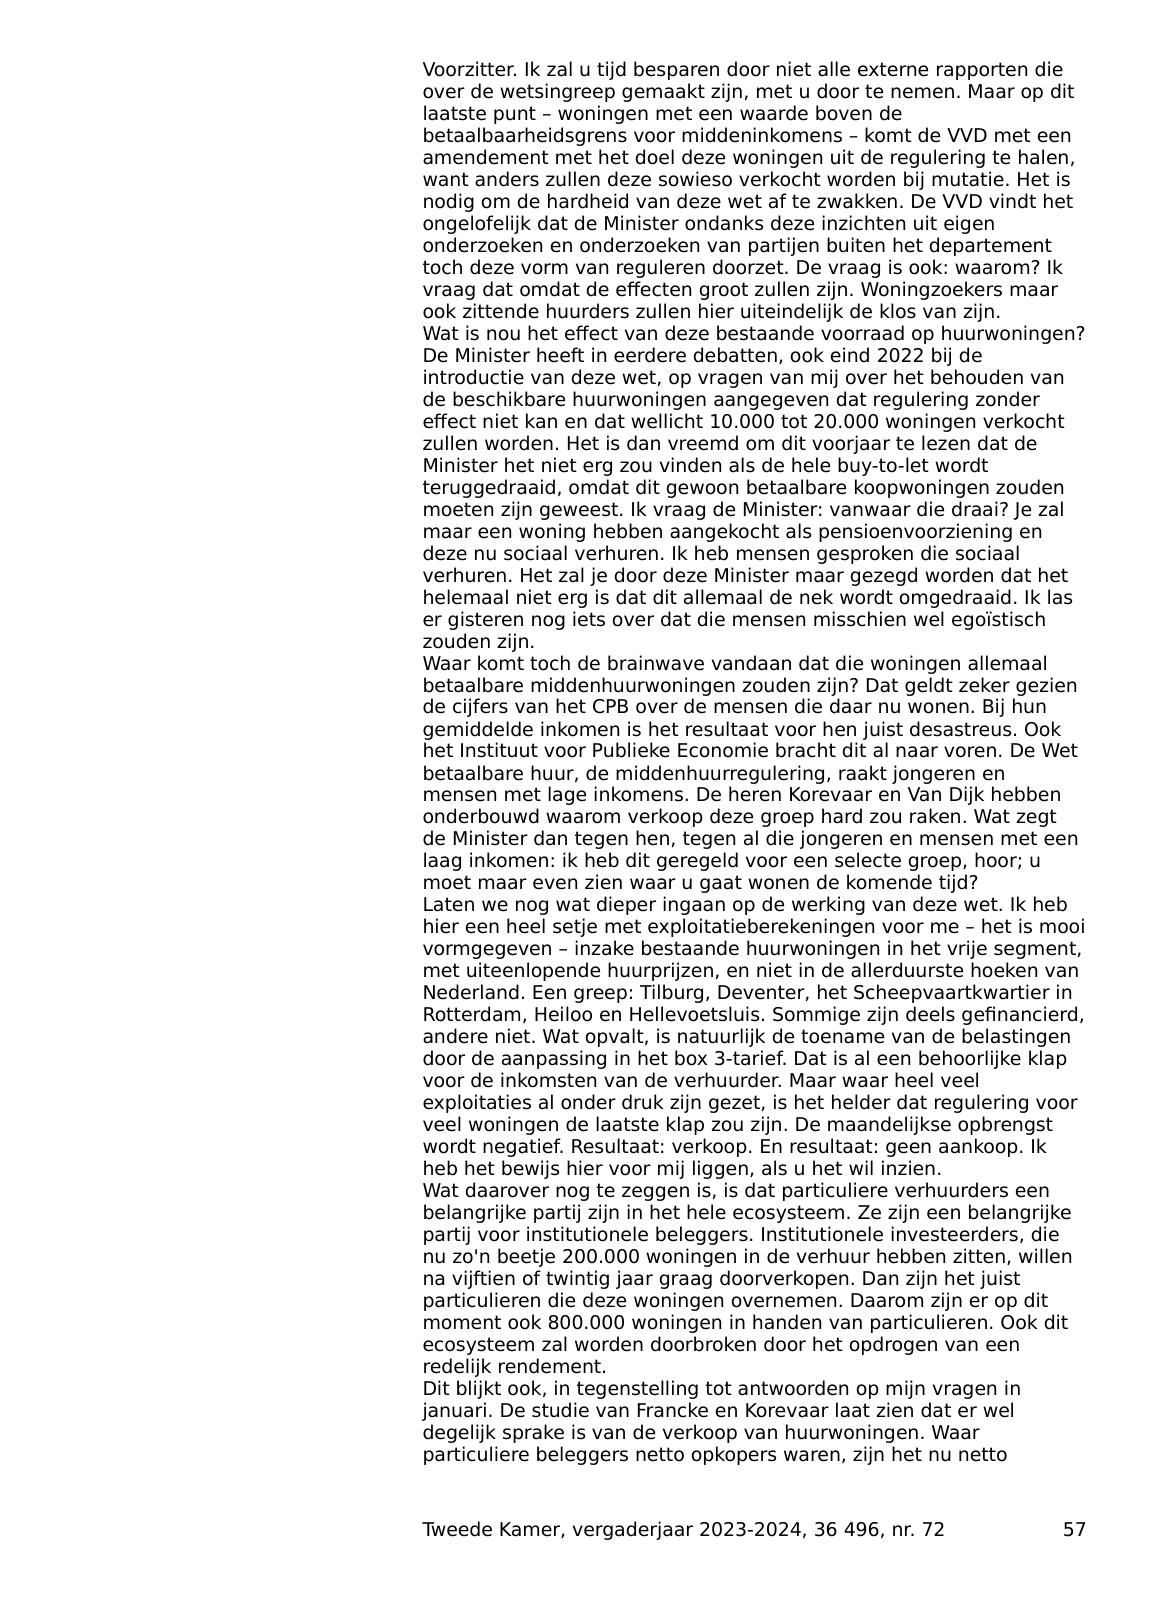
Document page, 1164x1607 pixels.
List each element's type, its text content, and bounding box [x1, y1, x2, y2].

text Laten we nog wat dieper ingaan op de werking van deze wet. Ik heb hier een heel setje met exploitatieberekeningen voor me – het is mooi vormgegeven – inzake bestaande huurwoningen in het vrije segment, met uiteenlopende huurprijzen, en niet in de allerduurste hoeken van Nederland. Een greep: Tilburg, Deventer, het Scheepvaartkwartier in Rotterdam, Heiloo en Hellevoetsluis. Sommige zijn deels gefinancierd, andere niet. Wat opvalt, is natuurlijk de toename van de belastingen door de aanpassing in het box 3-tarief. Dat is al een behoorlijke klap voor de inkomsten van de verhuurder. Maar waar heel veel exploitaties al onder druk zijn gezet, is het helder dat regulering voor veel woningen de laatste klap zou zijn. De maandelijkse opbrengst wordt negatief. Resultaat: verkoop. En resultaat: geen aankoop. Ik heb het bewijs hier voor mij liggen, als u het wil inzien. [422, 894, 1087, 1180]
text Waar komt toch de brainwave vandaan dat die woningen allemaal betaalbare middenhuurwoningen zouden zijn? Dat geldt zeker gezien de cijfers van het CPB over de mensen die daar nu wonen. Bij hun gemiddelde inkomen is het resultaat voor hen juist desastreus. Ook het Instituut voor Publieke Economie bracht dit al naar voren. De Wet betaalbare huur, de middenhuurregulering, raakt jongeren en mensen met lage inkomens. De heren Korevaar en Van Dijk hebben onderbouwd waarom verkoop deze groep hard zou raken. Wat zegt de Minister dan tegen hen, tegen al die jongeren en mensen met een laag inkomen: ik heb dit geregeld voor een selecte groep, hoor; u moet maar even zien waar u gaat wonen de komende tijd? [422, 652, 1087, 894]
text Dit blijkt ook, in tegenstelling tot antwoorden op mijn vragen in januari. De studie van Francke en Korevaar laat zien dat er wel degelijk sprake is van de verkoop van huurwoningen. Waar particuliere beleggers netto opkopers waren, zijn het nu netto [422, 1378, 1087, 1466]
text Voorzitter. Ik zal u tijd besparen door niet alle externe rapporten die over de wetsingreep gemaakt zijn, met u door te nemen. Maar op dit laatste punt – woningen met een waarde boven de betaalbaarheidsgrens voor middeninkomens – komt de VVD met een amendement met het doel deze woningen uit de regulering te halen, want anders zullen deze sowieso verkocht worden bij mutatie. Het is nodig om de hardheid van deze wet af te zwakken. De VVD vindt het ongelofelijk dat de Minister ondanks deze inzichten uit eigen onderzoeken en onderzoeken van partijen buiten het departement toch deze vorm van reguleren doorzet. De vraag is ook: waarom? Ik vraag dat omdat de effecten groot zullen zijn. Woningzoekers maar ook zittende huurders zullen hier uiteindelijk de klos van zijn. [422, 59, 1087, 323]
text Wat daarover nog te zeggen is, is dat particuliere verhuurders een belangrijke partij zijn in het hele ecosysteem. Ze zijn een belangrijke partij voor institutionele beleggers. Institutionele investeerders, die nu zo'n beetje 200.000 woningen in de verhuur hebben zitten, willen na vijftien of twintig jaar graag doorverkopen. Dan zijn het juist particulieren die deze woningen overnemen. Daarom zijn er op dit moment ook 800.000 woningen in handen van particulieren. Ook dit ecosysteem zal worden doorbroken door het opdrogen van een redelijk rendement. [422, 1180, 1087, 1378]
text Wat is nou het effect van deze bestaande voorraad op huurwoningen? De Minister heeft in eerdere debatten, ook eind 2022 bij de introductie van deze wet, op vragen van mij over het behouden van de beschikbare huurwoningen aangegeven dat regulering zonder effect niet kan en dat wellicht 10.000 tot 20.000 woningen verkocht zullen worden. Het is dan vreemd om dit voorjaar te lezen dat de Minister het niet erg zou vinden als de hele buy-to-let wordt teruggedraaid, omdat dit gewoon betaalbare koopwoningen zouden moeten zijn geweest. Ik vraag de Minister: vanwaar die draai? Je zal maar een woning hebben aangekocht als pensioenvoorziening en deze nu sociaal verhuren. Ik heb mensen gesproken die sociaal verhuren. Het zal je door deze Minister maar gezegd worden dat het helemaal niet erg is dat dit allemaal de nek wordt omgedraaid. Ik las er gisteren nog iets over dat die mensen misschien wel egoïstisch zouden zijn. [422, 323, 1087, 652]
